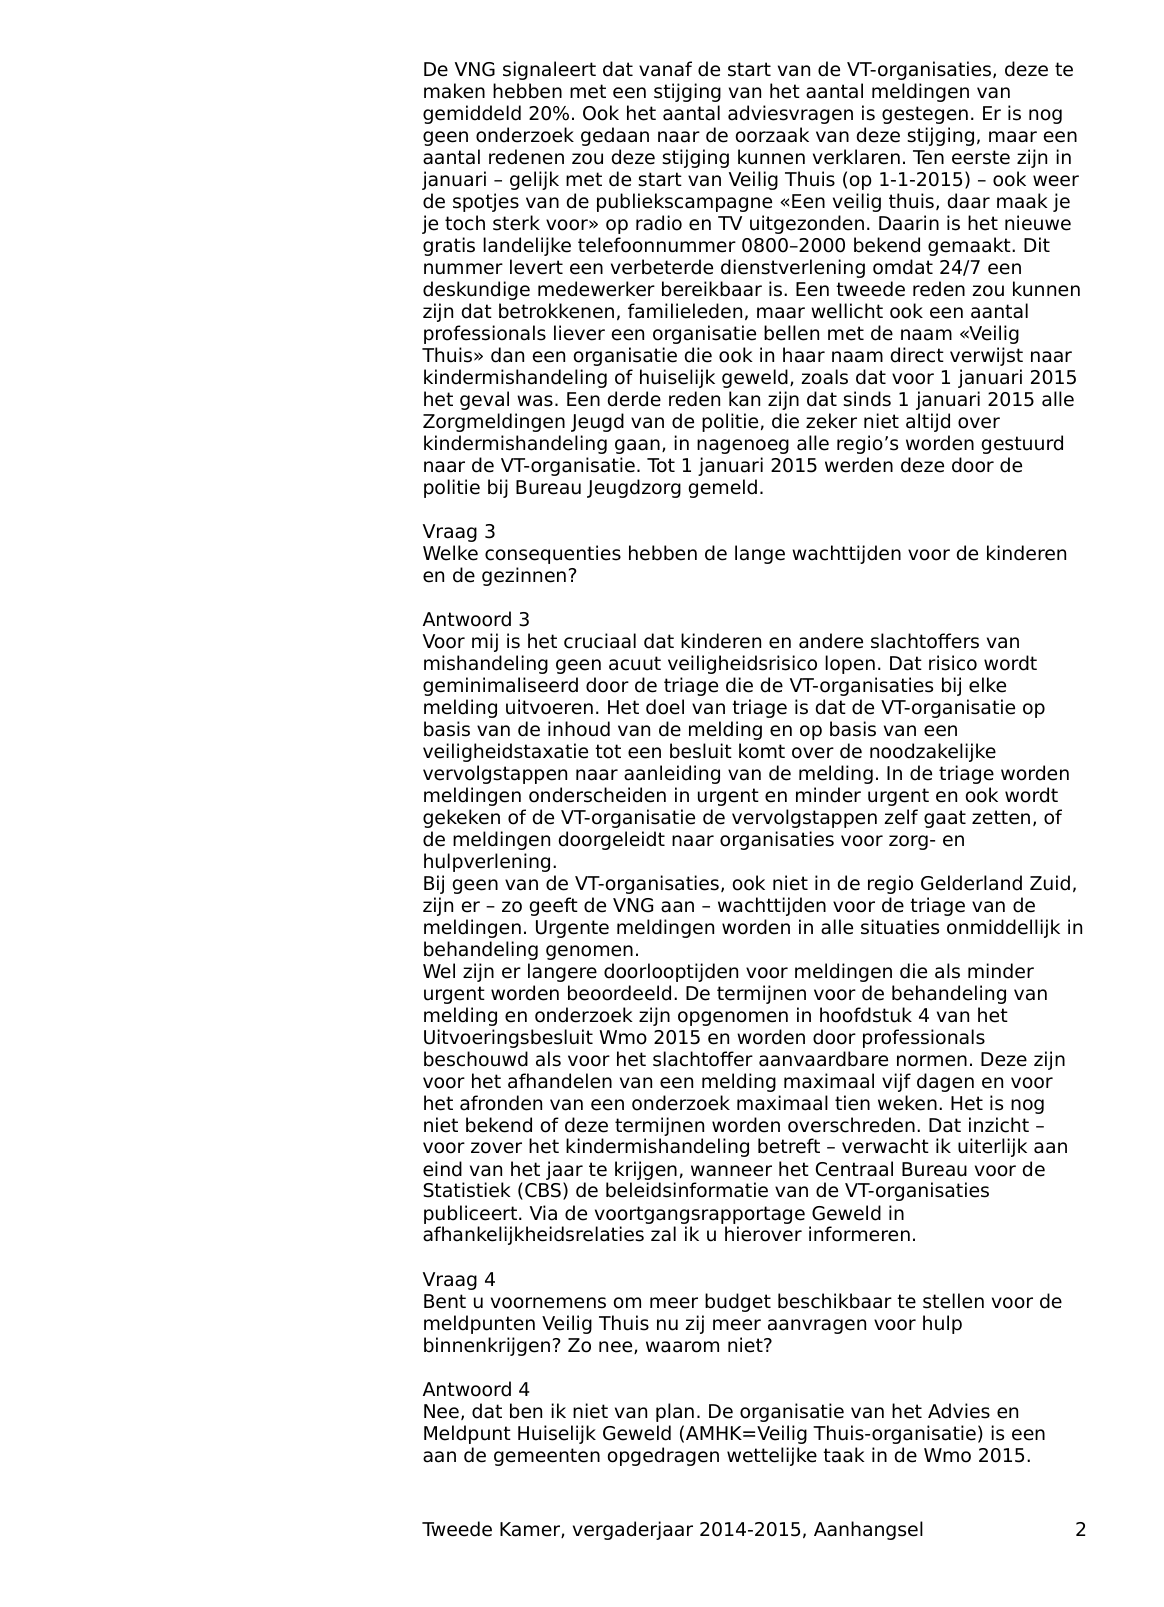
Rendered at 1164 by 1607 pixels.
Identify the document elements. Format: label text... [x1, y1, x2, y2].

text Wel zijn er langere doorlooptijden voor meldingen die als minder urgent worden beoordeeld. De termijnen voor de behandeling van melding en onderzoek zijn opgenomen in hoofdstuk 4 van het Uitvoeringsbesluit Wmo 2015 en worden door professionals beschouwd als voor het slachtoffer aanvaardbare normen. Deze zijn voor het afhandelen van een melding maximaal vijf dagen en voor het afronden van een onderzoek maximaal tien weken. Het is nog niet bekend of deze termijnen worden overschreden. Dat inzicht – voor zover het kindermishandeling betreft – verwacht ik uiterlijk aan eind van het jaar te krijgen, wanneer het Centraal Bureau voor de Statistiek (CBS) de beleidsinformatie van de VT-organisaties publiceert. Via de voortgangsrapportage Geweld in afhankelijkheidsrelaties zal ik u hierover informeren. [422, 961, 1087, 1246]
text Nee, dat ben ik niet van plan. De organisatie van het Advies en Meldpunt Huiselijk Geweld (AMHK=Veilig Thuis-organisatie) is een aan de gemeenten opgedragen wettelijke taak in de Wmo 2015. [422, 1401, 1087, 1467]
text Bent u voornemens om meer budget beschikbaar te stellen voor de meldpunten Veilig Thuis nu zij meer aanvragen voor hulp binnenkrijgen? Zo nee, waarom niet? [422, 1291, 1087, 1356]
text Voor mij is het cruciaal dat kinderen en andere slachtoffers van mishandeling geen acuut veiligheidsrisico lopen. Dat risico wordt geminimaliseerd door de triage die de VT-organisaties bij elke melding uitvoeren. Het doel van triage is dat de VT-organisatie op basis van de inhoud van de melding en op basis van een veiligheidstaxatie tot een besluit komt over de noodzakelijke vervolgstappen naar aanleiding van de melding. In de triage worden meldingen onderscheiden in urgent en minder urgent en ook wordt gekeken of de VT-organisatie de vervolgstappen zelf gaat zetten, of de meldingen doorgeleidt naar organisaties voor zorg- en hulpverlening. [422, 631, 1087, 873]
text Antwoord 4 [422, 1379, 1087, 1401]
text Welke consequenties hebben de lange wachttijden voor de kinderen en de gezinnen? [422, 543, 1087, 587]
text Bij geen van de VT-organisaties, ook niet in de regio Gelderland Zuid, zijn er – zo geeft de VNG aan – wachttijden voor de triage van de meldingen. Urgente meldingen worden in alle situaties onmiddellijk in behandeling genomen. [422, 873, 1087, 961]
text Antwoord 3 [422, 609, 1087, 631]
text Vraag 4 [422, 1268, 1087, 1291]
text Vraag 3 [422, 521, 1087, 543]
text De VNG signaleert dat vanaf de start van de VT-organisaties, deze te maken hebben met een stijging van het aantal meldingen van gemiddeld 20%. Ook het aantal adviesvragen is gestegen. Er is nog geen onderzoek gedaan naar de oorzaak van deze stijging, maar een aantal redenen zou deze stijging kunnen verklaren. Ten eerste zijn in januari – gelijk met de start van Veilig Thuis (op 1-1-2015) – ook weer de spotjes van de publiekscampagne «Een veilig thuis, daar maak je je toch sterk voor» op radio en TV uitgezonden. Daarin is het nieuwe gratis landelijke telefoonnummer 0800–2000 bekend gemaakt. Dit nummer levert een verbeterde dienstverlening omdat 24/7 een deskundige medewerker bereikbaar is. Een tweede reden zou kunnen zijn dat betrokkenen, familieleden, maar wellicht ook een aantal professionals liever een organisatie bellen met de naam «Veilig Thuis» dan een organisatie die ook in haar naam direct verwijst naar kindermishandeling of huiselijk geweld, zoals dat voor 1 januari 2015 het geval was. Een derde reden kan zijn dat sinds 1 januari 2015 alle Zorgmeldingen Jeugd van de politie, die zeker niet altijd over kindermishandeling gaan, in nagenoeg alle regio’s worden gestuurd naar de VT-organisatie. Tot 1 januari 2015 werden deze door de politie bij Bureau Jeugdzorg gemeld. [422, 59, 1087, 499]
